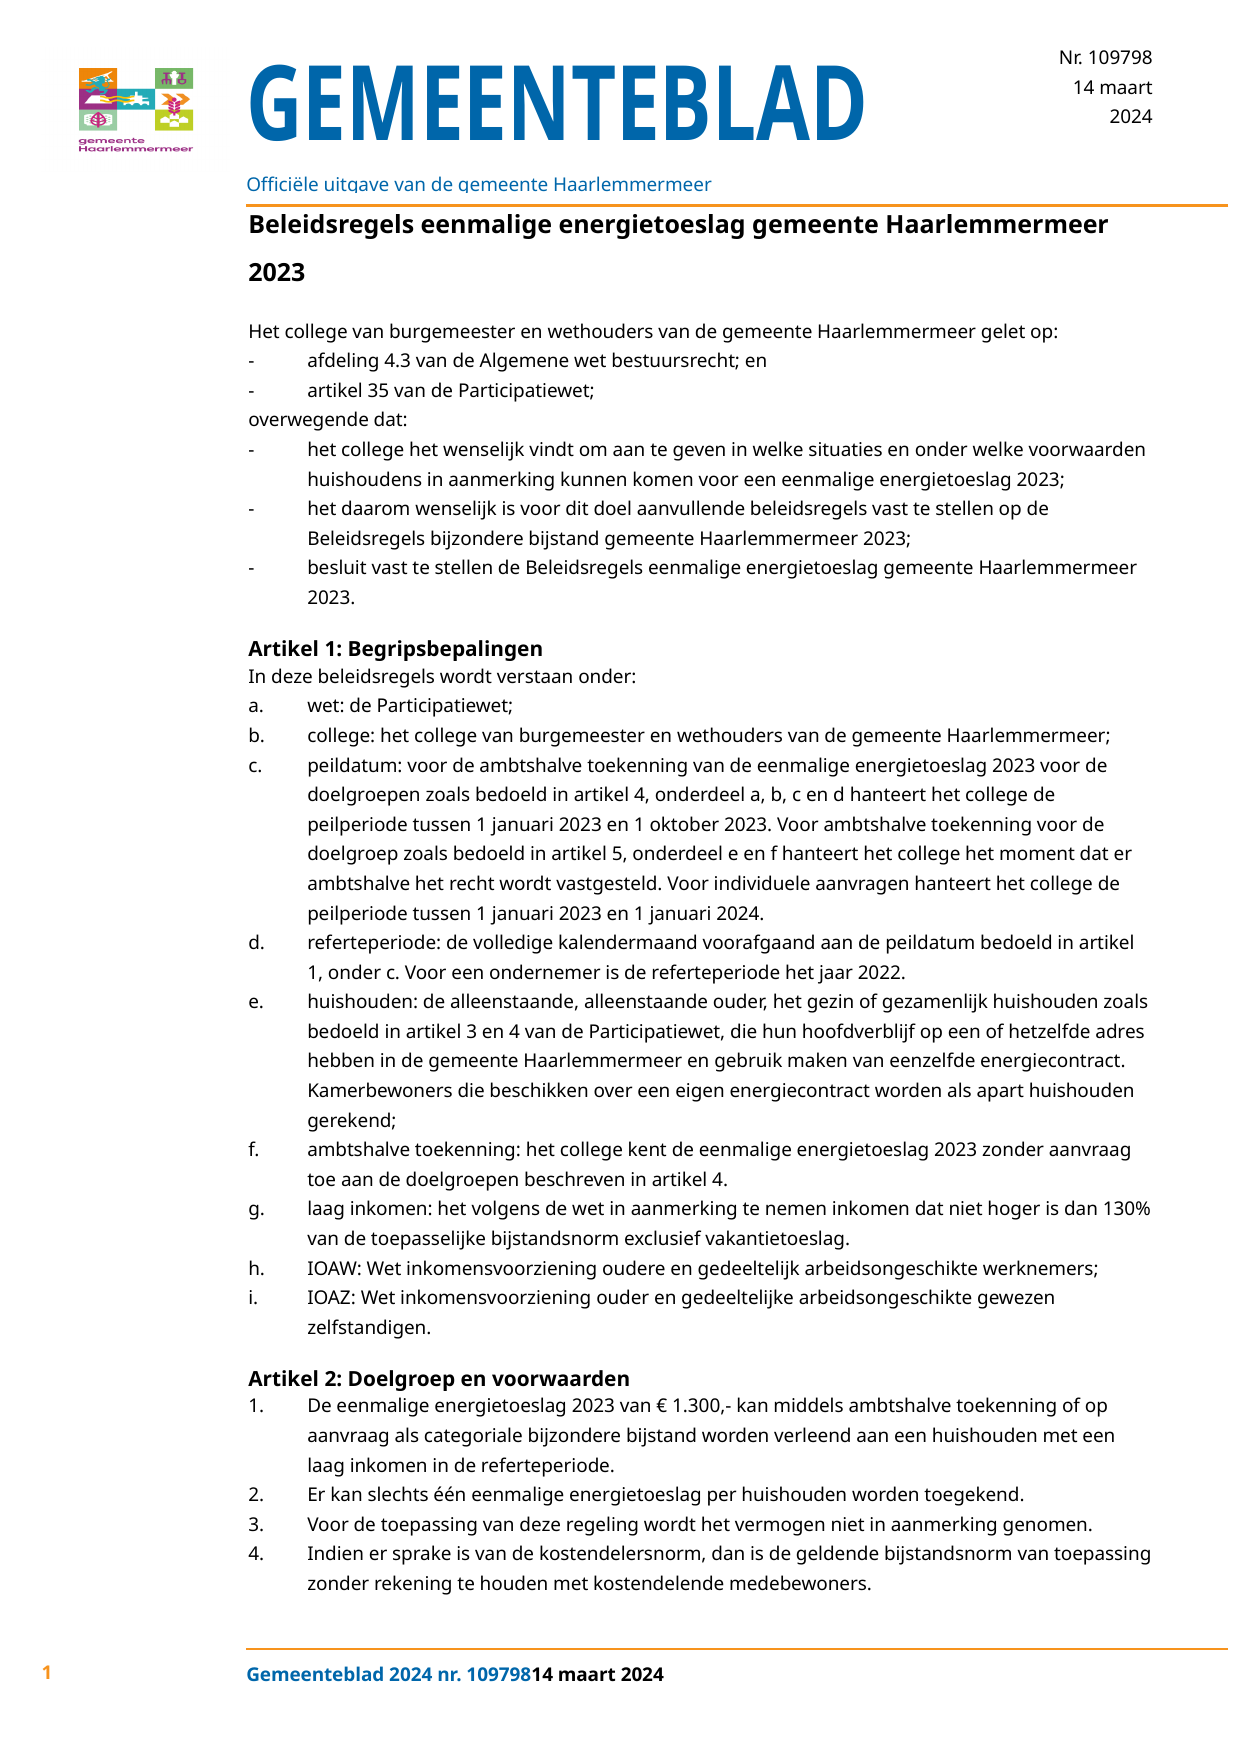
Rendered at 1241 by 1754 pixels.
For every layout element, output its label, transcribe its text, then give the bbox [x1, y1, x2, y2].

text overwegende dat: [248, 407, 1152, 432]
list huishouden: de alleenstaande, alleenstaande ouder, het gezin of gezamenlijk huishouden zoals bedoeld in artikel 3 en 4 van de Participatiewet, die hun hoofdverblijf op een of hetzelfde adres hebben in de gemeente Haarlemmermeer en gebruik maken van eenzelfde energiecontract. Kamerbewoners die beschikken over een eigen energiecontract worden als apart huishouden gerekend; [248, 988, 1152, 1132]
list De eenmalige energietoeslag 2023 van € 1.300,- kan middels ambtshalve toekenning of op aanvraag als categoriale bijzondere bijstand worden verleend aan een huishouden met een laag inkomen in de referteperiode. [248, 1393, 1152, 1478]
text Beleidsregels eenmalige energietoeslag gemeente Haarlemmermeer 2023 [248, 207, 1152, 288]
list afdeling 4.3 van de Algemene wet bestuursrecht; en [248, 347, 1152, 373]
list peildatum: voor de ambtshalve toekenning van de eenmalige energietoeslag 2023 voor de doelgroepen zoals bedoeld in artikel 4, onderdeel a, b, c en d hanteert het college de peilperiode tussen 1 januari 2023 en 1 oktober 2023. Voor ambtshalve toekenning voor de doelgroep zoals bedoeld in artikel 5, onderdeel e en f hanteert het college het moment dat er ambtshalve het recht wordt vastgesteld. Voor individuele aanvragen hanteert het college de peilperiode tussen 1 januari 2023 en 1 januari 2024. [248, 752, 1152, 925]
list besluit vast te stellen de Beleidsregels eenmalige energietoeslag gemeente Haarlemmermeer 2023. [248, 554, 1152, 610]
list Indien er sprake is van de kostendelersnorm, dan is de geldende bijstandsnorm van toepassing zonder rekening te houden met kostendelende medebewoners. [248, 1541, 1152, 1596]
list ambtshalve toekenning: het college kent de eenmalige energietoeslag 2023 zonder aanvraag toe aan de doelgroepen beschreven in artikel 4. [248, 1136, 1152, 1192]
list wet: de Participatiewet; [248, 693, 1152, 718]
list het college het wenselijk vindt om aan te geven in welke situaties en onder welke voorwaarden huishoudens in aanmerking kunnen komen voor een eenmalige energietoeslag 2023; [248, 436, 1152, 492]
list Voor de toepassing van deze regeling wordt het vermogen niet in aanmerking genomen. [248, 1511, 1152, 1537]
text Het college van burgemeester en wethouders van de gemeente Haarlemmermeer gelet op: [248, 318, 1152, 344]
text Artikel 1: Begripsbepalingen [248, 634, 1152, 663]
picture [41, 47, 231, 172]
list referteperiode: de volledige kalendermaand voorafgaand aan de peildatum bedoeld in artikel 1, onder c. Voor een ondernemer is de referteperiode het jaar 2022. [248, 929, 1152, 984]
text In deze beleidsregels wordt verstaan onder: [248, 663, 1152, 689]
list Er kan slechts één eenmalige energietoeslag per huishouden worden toegekend. [248, 1481, 1152, 1507]
text Artikel 2: Doelgroep en voorwaarden [248, 1364, 1152, 1393]
list IOAW: Wet inkomensvoorziening oudere en gedeeltelijk arbeidsongeschikte werknemers; [248, 1255, 1152, 1280]
list het daarom wenselijk is voor dit doel aanvullende beleidsregels vast te stellen op de Beleidsregels bijzondere bijstand gemeente Haarlemmermeer 2023; [248, 495, 1152, 551]
list laag inkomen: het volgens de wet in aanmerking te nemen inkomen dat niet hoger is dan 130% van de toepasselijke bijstandsnorm exclusief vakantietoeslag. [248, 1196, 1152, 1251]
list artikel 35 van de Participatiewet; [248, 377, 1152, 403]
list college: het college van burgemeester en wethouders van de gemeente Haarlemmermeer; [248, 722, 1152, 748]
list IOAZ: Wet inkomensvoorziening ouder en gedeeltelijke arbeidsongeschikte gewezen zelfstandigen. [248, 1284, 1152, 1339]
